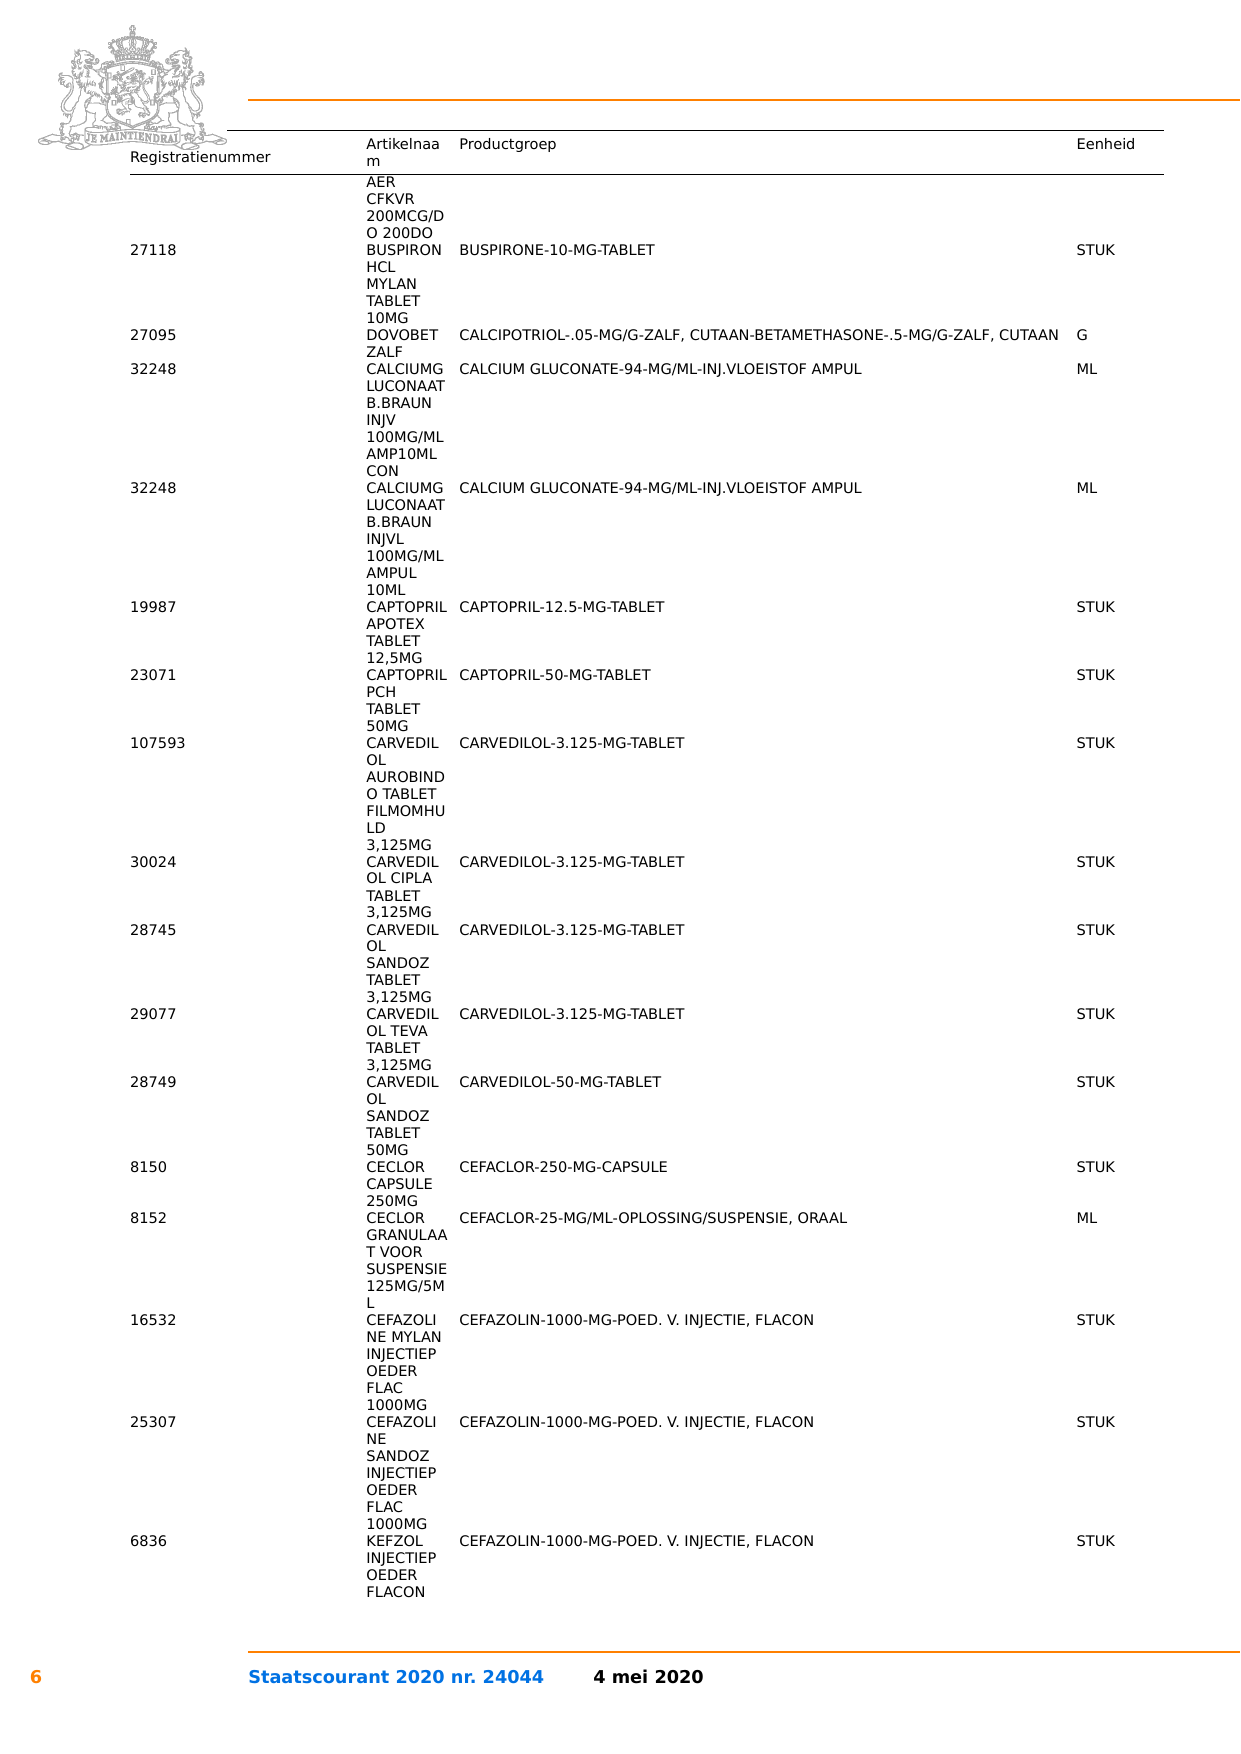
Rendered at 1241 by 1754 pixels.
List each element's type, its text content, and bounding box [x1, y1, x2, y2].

table_cell CALCIPOTRIOL-.05-MG/G-ZALF, CUTAAN-BETAMETHASONE-.5-MG/G-ZALF, CUTAAN [453, 327, 1070, 361]
table_cell [1070, 175, 1163, 242]
table_cell STUK [1070, 599, 1163, 667]
table_cell [453, 175, 1070, 242]
table_cell ML [1070, 361, 1163, 480]
table_cell CAPTOPRIL PCH TABLET 50MG [360, 667, 453, 734]
table_cell ML [1070, 1210, 1163, 1312]
table_cell 25307 [130, 1414, 360, 1533]
table_cell STUK [1070, 1312, 1163, 1414]
table_cell 29077 [130, 1006, 360, 1074]
table_cell CALCIUMGLUCONAAT B.BRAUN INJV 100MG/ML AMP10ML CON [360, 361, 453, 480]
table_cell STUK [1070, 1533, 1163, 1601]
table_cell 32248 [130, 480, 360, 599]
table_cell 107593 [130, 735, 360, 853]
table_header Artikelnaam [360, 131, 453, 174]
picture [38, 25, 227, 150]
table_cell CARVEDILOL CIPLA TABLET 3,125MG [360, 854, 453, 921]
table_header Eenheid [1070, 131, 1163, 174]
table_cell KEFZOL INJECTIEPOEDER FLACON [360, 1533, 453, 1601]
table_header Productgroep [453, 131, 1070, 174]
table_cell 8150 [130, 1159, 360, 1210]
table_cell CARVEDILOL-3.125-MG-TABLET [453, 921, 1070, 1006]
table_header Registratienummer [130, 131, 360, 174]
table_cell 27118 [130, 242, 360, 327]
table_cell STUK [1070, 735, 1163, 853]
table_cell CEFAZOLINE MYLAN INJECTIEPOEDER FLAC 1000MG [360, 1312, 453, 1414]
table_cell CEFAZOLIN-1000-MG-POED. V. INJECTIE, FLACON [453, 1312, 1070, 1414]
table_cell 19987 [130, 599, 360, 667]
table_cell BUSPIRON HCL MYLAN TABLET 10MG [360, 242, 453, 327]
table_cell STUK [1070, 1006, 1163, 1074]
table_cell STUK [1070, 1074, 1163, 1159]
table_cell CECLOR GRANULAAT VOOR SUSPENSIE 125MG/5ML [360, 1210, 453, 1312]
table_cell STUK [1070, 1159, 1163, 1210]
table_cell CARVEDILOL AUROBINDO TABLET FILMOMHULD 3,125MG [360, 735, 453, 853]
table_cell 8152 [130, 1210, 360, 1312]
table_cell G [1070, 327, 1163, 361]
table_cell 16532 [130, 1312, 360, 1414]
table_cell 6836 [130, 1533, 360, 1601]
table_cell CARVEDILOL-3.125-MG-TABLET [453, 1006, 1070, 1074]
table_cell CARVEDILOL-3.125-MG-TABLET [453, 735, 1070, 853]
table_cell CARVEDILOL-50-MG-TABLET [453, 1074, 1070, 1159]
table_cell CARVEDILOL TEVA TABLET 3,125MG [360, 1006, 453, 1074]
table_cell CEFACLOR-25-MG/ML-OPLOSSING/SUSPENSIE, ORAAL [453, 1210, 1070, 1312]
table_cell CALCIUM GLUCONATE-94-MG/ML-INJ.VLOEISTOF AMPUL [453, 480, 1070, 599]
table_cell CARVEDILOL SANDOZ TABLET 50MG [360, 1074, 453, 1159]
table_cell CEFACLOR-250-MG-CAPSULE [453, 1159, 1070, 1210]
table_cell CAPTOPRIL-50-MG-TABLET [453, 667, 1070, 734]
table_cell 30024 [130, 854, 360, 921]
table_cell CARVEDILOL-3.125-MG-TABLET [453, 854, 1070, 921]
table_cell STUK [1070, 667, 1163, 734]
table_cell CEFAZOLIN-1000-MG-POED. V. INJECTIE, FLACON [453, 1414, 1070, 1533]
table_cell CAPTOPRIL-12.5-MG-TABLET [453, 599, 1070, 667]
table_cell 28749 [130, 1074, 360, 1159]
table_cell 28745 [130, 921, 360, 1006]
table_cell CAPTOPRIL APOTEX TABLET 12,5MG [360, 599, 453, 667]
table_cell CECLOR CAPSULE 250MG [360, 1159, 453, 1210]
table_cell STUK [1070, 854, 1163, 921]
table_cell STUK [1070, 921, 1163, 1006]
table_cell CEFAZOLINE SANDOZ INJECTIEPOEDER FLAC 1000MG [360, 1414, 453, 1533]
table_cell CALCIUMGLUCONAAT B.BRAUN INJVL 100MG/ML AMPUL 10ML [360, 480, 453, 599]
table_cell 23071 [130, 667, 360, 734]
table_cell BUSPIRONE-10-MG-TABLET [453, 242, 1070, 327]
table_cell CALCIUM GLUCONATE-94-MG/ML-INJ.VLOEISTOF AMPUL [453, 361, 1070, 480]
table_cell DOVOBET ZALF [360, 327, 453, 361]
table_cell AER CFKVR 200MCG/DO 200DO [360, 175, 453, 242]
table_cell 27095 [130, 327, 360, 361]
table_cell 32248 [130, 361, 360, 480]
table_cell CARVEDILOL SANDOZ TABLET 3,125MG [360, 921, 453, 1006]
table_cell STUK [1070, 242, 1163, 327]
table_cell CEFAZOLIN-1000-MG-POED. V. INJECTIE, FLACON [453, 1533, 1070, 1601]
table_cell STUK [1070, 1414, 1163, 1533]
table_cell ML [1070, 480, 1163, 599]
table_cell [130, 175, 360, 242]
